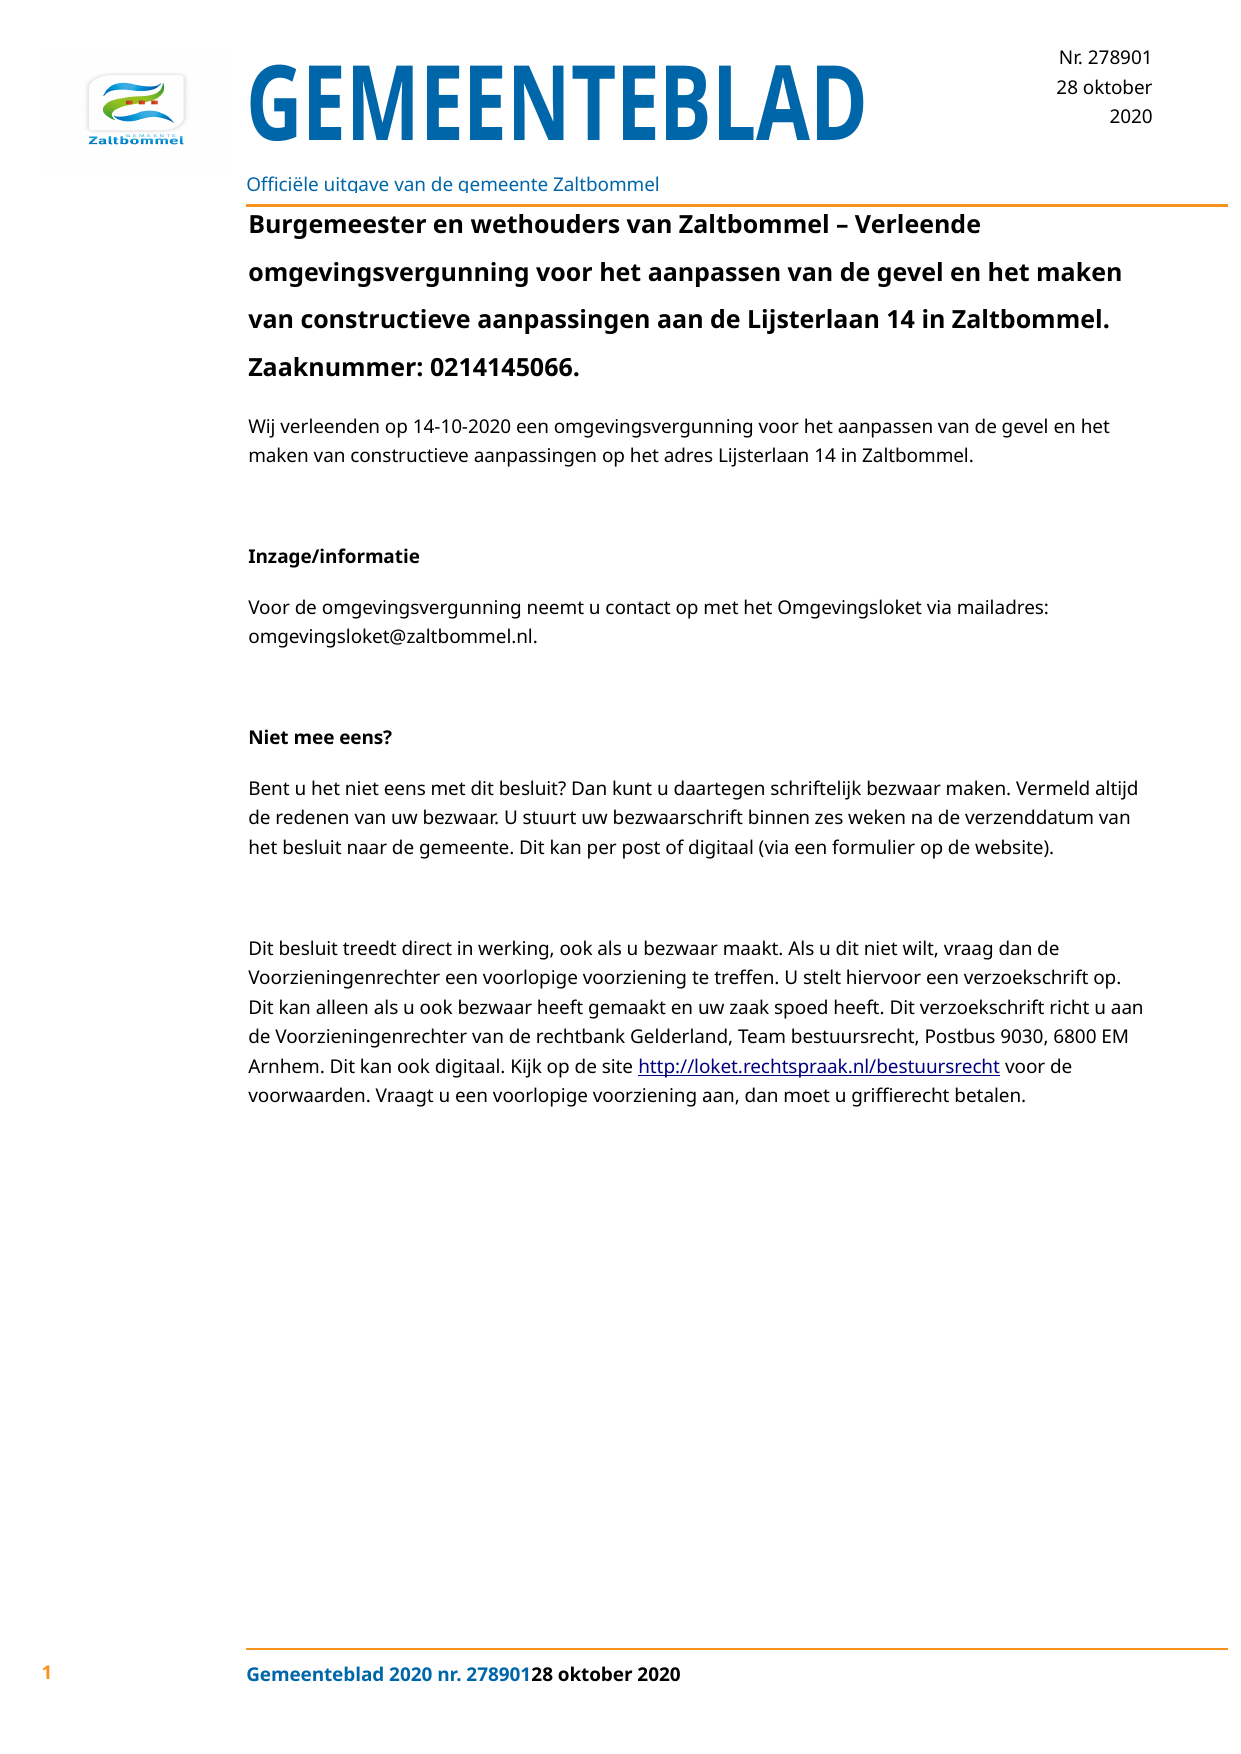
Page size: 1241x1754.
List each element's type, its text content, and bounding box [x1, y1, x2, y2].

text Dit besluit treedt direct in werking, ook als u bezwaar maakt. Als u dit niet wilt, vraag dan de Voorzieningenrechter een voorlopige voorziening te treffen. U stelt hiervoor een verzoekschrift op. Dit kan alleen als u ook bezwaar heeft gemaakt en uw zaak spoed heeft. Dit verzoekschrift richt u aan de Voorzieningenrechter van de rechtbank Gelderland, Team bestuursrecht, Postbus 9030, 6800 EM Arnhem. Dit kan ook digitaal. Kijk op de site http://loket.rechtspraak.nl/bestuursrecht voor de voorwaarden. Vraagt u een voorlopige voorziening aan, dan moet u griffierecht betalen. [248, 935, 1152, 1108]
picture [41, 47, 231, 172]
text Wij verleenden op 14-10-2020 een omgevingsvergunning voor het aanpassen van de gevel en het maken van constructieve aanpassingen op het adres Lijsterlaan 14 in Zaltbommel. [248, 413, 1152, 468]
text Voor de omgevingsvergunning neemt u contact op met het Omgevingsloket via mailadres: omgevingsloket@zaltbommel.nl. [248, 594, 1152, 649]
text Niet mee eens? [248, 724, 1152, 750]
text Bent u het niet eens met dit besluit? Dan kunt u daartegen schriftelijk bezwaar maken. Vermeld altijd de redenen van uw bezwaar. U stuurt uw bezwaarschrift binnen zes weken na de verzenddatum van het besluit naar de gemeente. Dit kan per post of digitaal (via een formulier op de website). [248, 775, 1152, 860]
text Burgemeester en wethouders van Zaltbommel – Verleende omgevingsvergunning voor het aanpassen van de gevel en het maken van constructieve aanpassingen aan de Lijsterlaan 14 in Zaltbommel. Zaaknummer: 0214145066. [248, 207, 1152, 384]
text Inzage/informatie [248, 543, 1152, 569]
